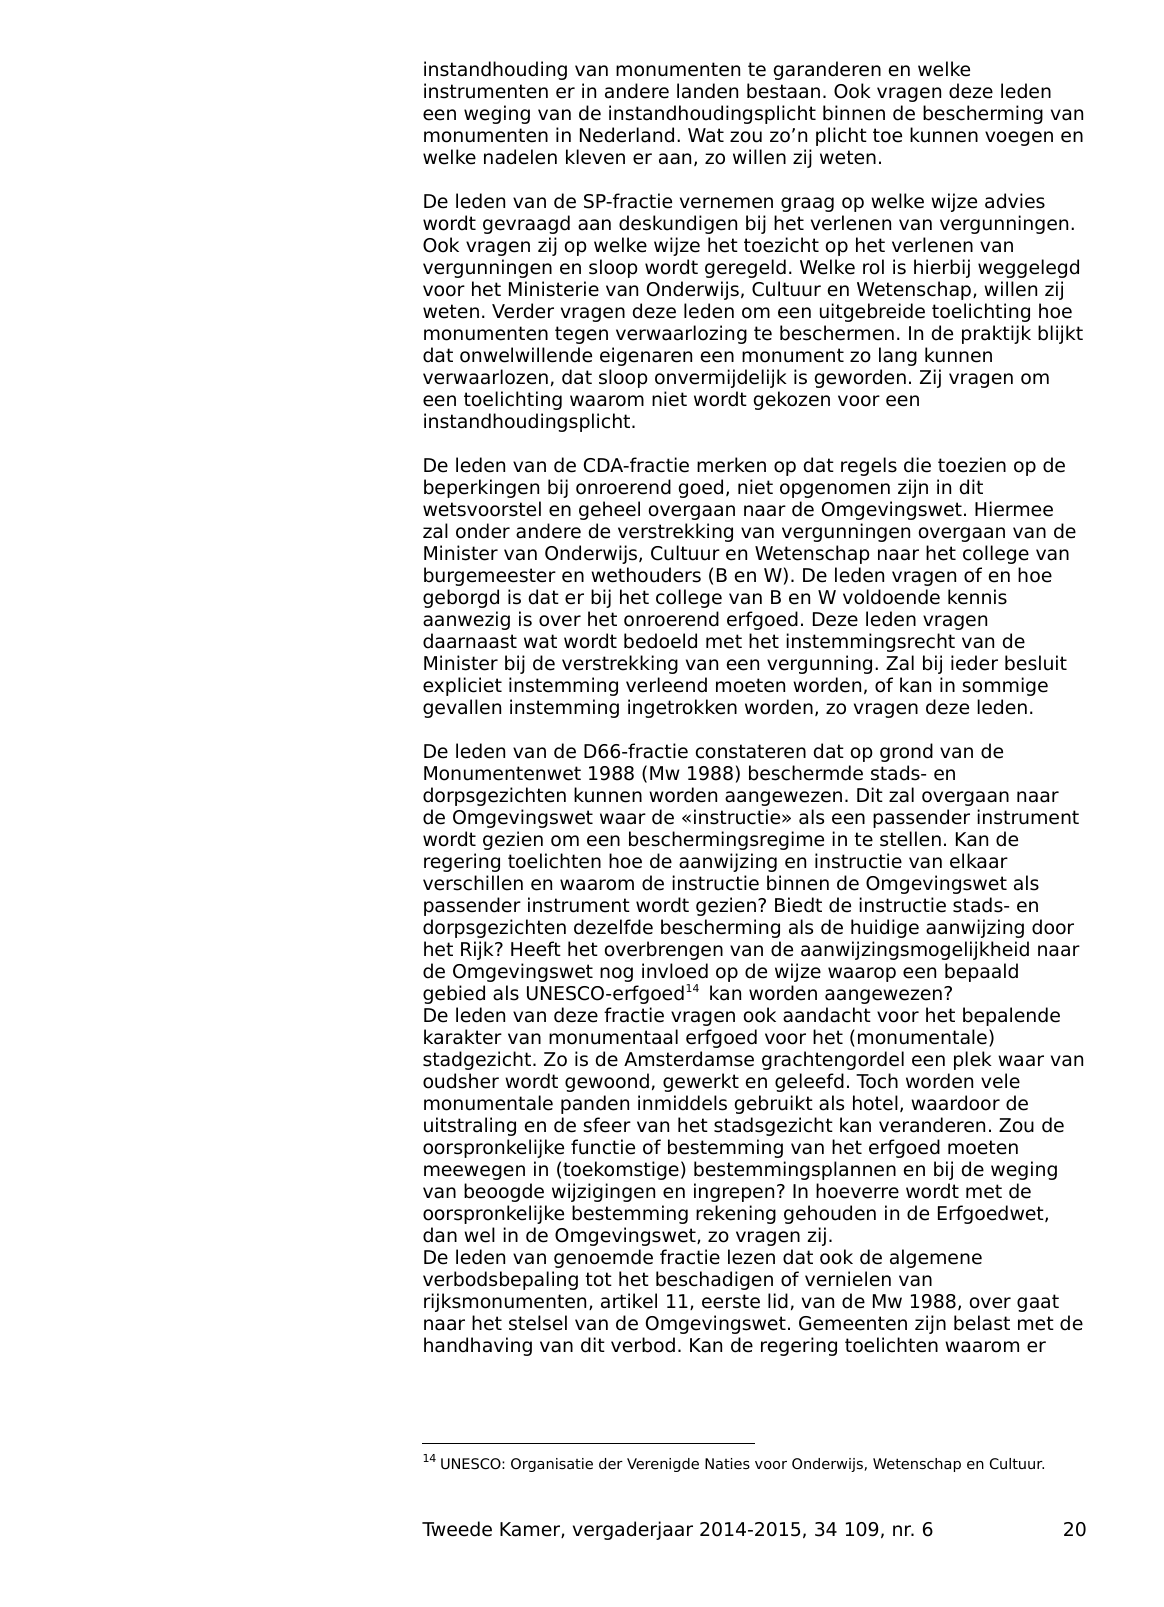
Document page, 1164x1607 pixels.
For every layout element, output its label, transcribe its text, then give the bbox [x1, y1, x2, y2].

text De leden van genoemde fractie lezen dat ook de algemene verbodsbepaling tot het beschadigen of vernielen van rijksmonumenten, artikel 11, eerste lid, van de Mw 1988, over gaat naar het stelsel van de Omgevingswet. Gemeenten zijn belast met de handhaving van dit verbod. Kan de regering toelichten waarom er [422, 1247, 1087, 1356]
text De leden van de CDA-fractie merken op dat regels die toezien op de beperkingen bij onroerend goed, niet opgenomen zijn in dit wetsvoorstel en geheel overgaan naar de Omgevingswet. Hiermee zal onder andere de verstrekking van vergunningen overgaan van de Minister van Onderwijs, Cultuur en Wetenschap naar het college van burgemeester en wethouders (B en W). De leden vragen of en hoe geborgd is dat er bij het college van B en W voldoende kennis aanwezig is over het onroerend erfgoed. Deze leden vragen daarnaast wat wordt bedoeld met het instemmingsrecht van de Minister bij de verstrekking van een vergunning. Zal bij ieder besluit expliciet instemming verleend moeten worden, of kan in sommige gevallen instemming ingetrokken worden, zo vragen deze leden. [422, 455, 1087, 719]
text De leden van de D66-fractie constateren dat op grond van de Monumentenwet 1988 (Mw 1988) beschermde stads- en dorpsgezichten kunnen worden aangewezen. Dit zal overgaan naar de Omgevingswet waar de «instructie» als een passender instrument wordt gezien om een beschermingsregime in te stellen. Kan de regering toelichten hoe de aanwijzing en instructie van elkaar verschillen en waarom de instructie binnen de Omgevingswet als passender instrument wordt gezien? Biedt de instructie stads- en dorpsgezichten dezelfde bescherming als de huidige aanwijzing door het Rijk? Heeft het overbrengen van de aanwijzingsmogelijkheid naar de Omgevingswet nog invloed op de wijze waarop een bepaald gebied als UNESCO-erfgoed kan worden aangewezen? [422, 741, 1087, 1005]
text De leden van deze fractie vragen ook aandacht voor het bepalende karakter van monumentaal erfgoed voor het (monumentale) stadgezicht. Zo is de Amsterdamse grachtengordel een plek waar van oudsher wordt gewoond, gewerkt en geleefd. Toch worden vele monumentale panden inmiddels gebruikt als hotel, waardoor de uitstraling en de sfeer van het stadsgezicht kan veranderen. Zou de oorspronkelijke functie of bestemming van het erfgoed moeten meewegen in (toekomstige) bestemmingsplannen en bij de weging van beoogde wijzigingen en ingrepen? In hoeverre wordt met de oorspronkelijke bestemming rekening gehouden in de Erfgoedwet, dan wel in de Omgevingswet, zo vragen zij. [422, 1005, 1087, 1247]
text De leden van de SP-fractie vernemen graag op welke wijze advies wordt gevraagd aan deskundigen bij het verlenen van vergunningen. Ook vragen zij op welke wijze het toezicht op het verlenen van vergunningen en sloop wordt geregeld. Welke rol is hierbij weggelegd voor het Ministerie van Onderwijs, Cultuur en Wetenschap, willen zij weten. Verder vragen deze leden om een uitgebreide toelichting hoe monumenten tegen verwaarlozing te beschermen. In de praktijk blijkt dat onwelwillende eigenaren een monument zo lang kunnen verwaarlozen, dat sloop onvermijdelijk is geworden. Zij vragen om een toelichting waarom niet wordt gekozen voor een instandhoudingsplicht. [422, 191, 1087, 433]
text UNESCO: Organisatie der Verenigde Naties voor Onderwijs, Wetenschap en Cultuur. [422, 1452, 1087, 1474]
text instandhouding van monumenten te garanderen en welke instrumenten er in andere landen bestaan. Ook vragen deze leden een weging van de instandhoudingsplicht binnen de bescherming van monumenten in Nederland. Wat zou zo’n plicht toe kunnen voegen en welke nadelen kleven er aan, zo willen zij weten. [422, 59, 1087, 169]
